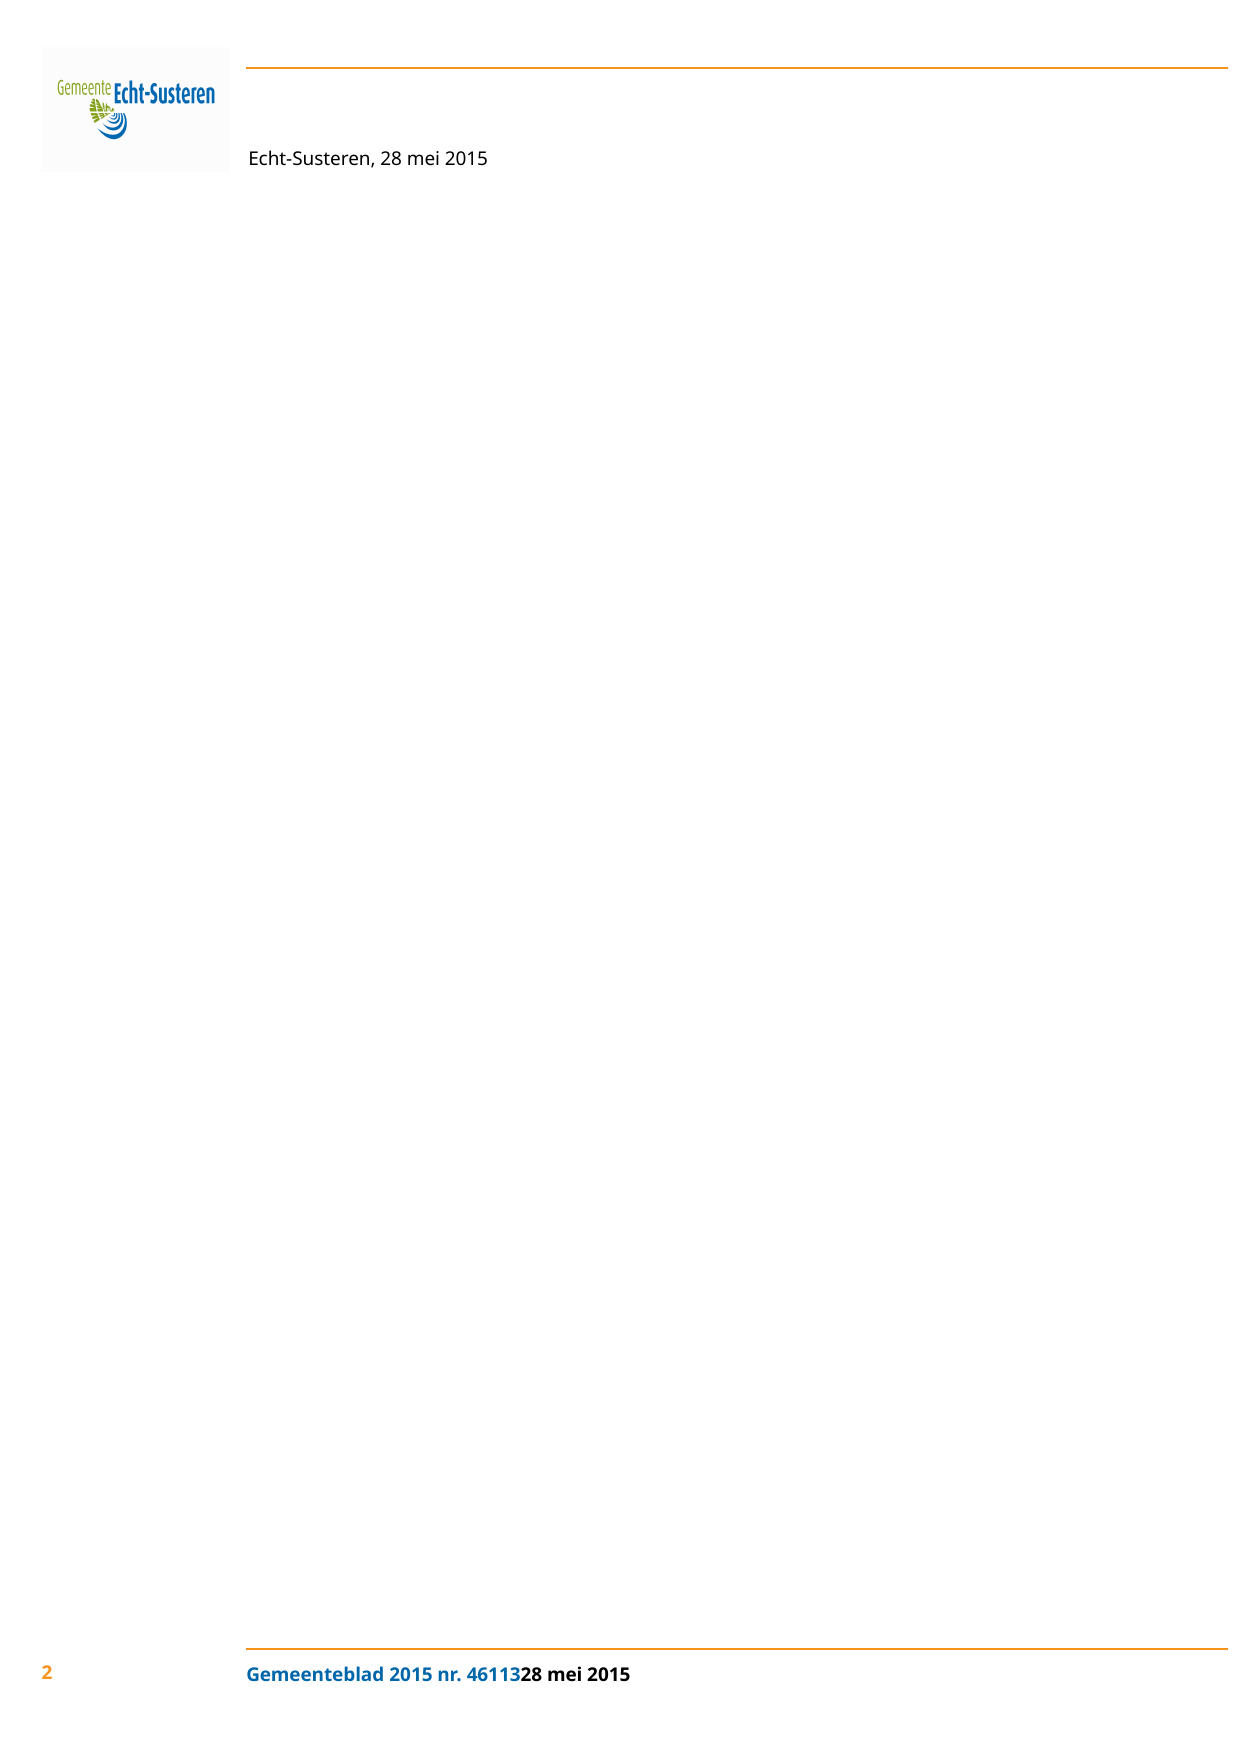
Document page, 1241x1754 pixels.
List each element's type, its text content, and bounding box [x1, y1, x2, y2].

picture [41, 47, 231, 172]
text Echt-Susteren, 28 mei 2015 [248, 145, 1152, 171]
